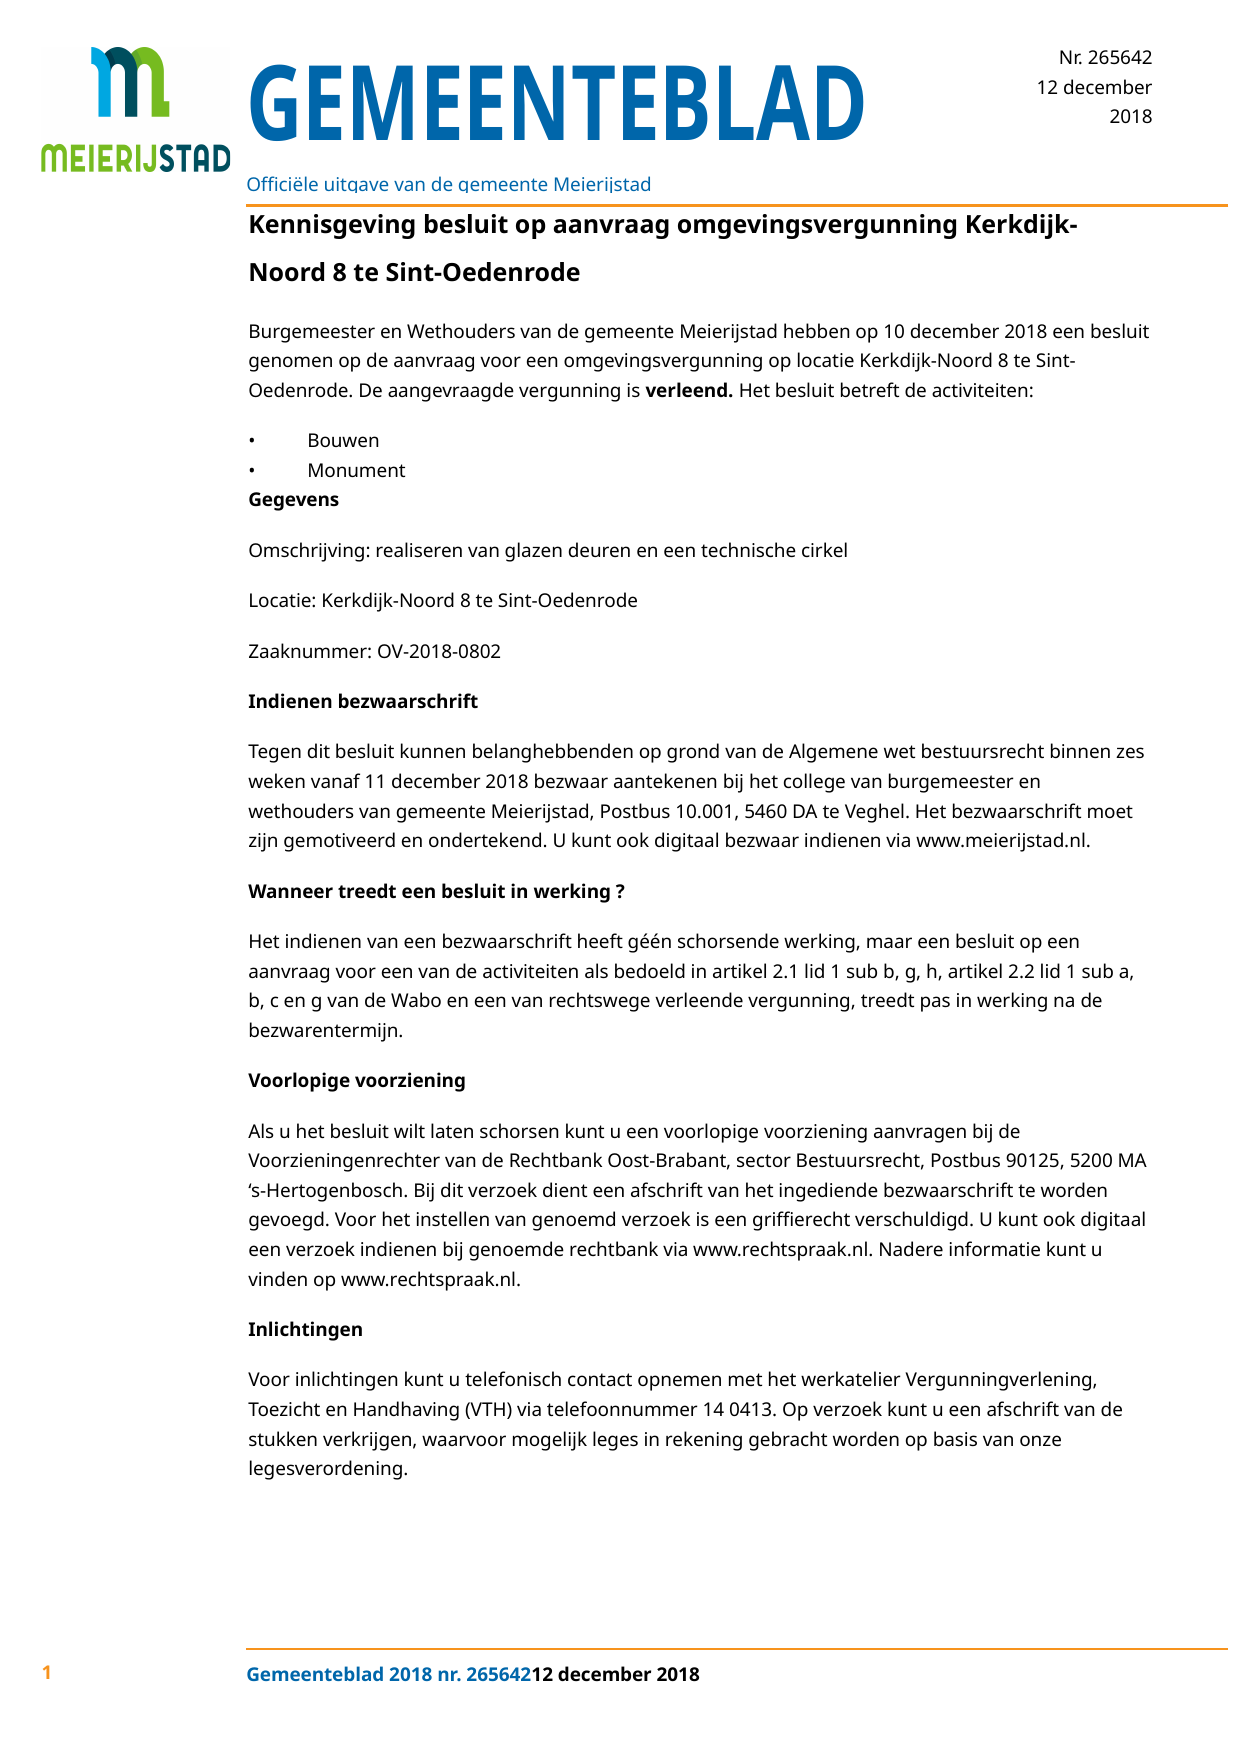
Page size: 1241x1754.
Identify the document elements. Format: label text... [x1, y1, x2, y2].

text Indienen bezwaarschrift [248, 688, 1152, 714]
text Tegen dit besluit kunnen belanghebbenden op grond van de Algemene wet bestuursrecht binnen zes weken vanaf 11 december 2018 bezwaar aantekenen bij het college van burgemeester en wethouders van gemeente Meierijstad, Postbus 10.001, 5460 DA te Veghel. Het bezwaarschrift moet zijn gemotiveerd en ondertekend. U kunt ook digitaal bezwaar indienen via www.meierijstad.nl. [248, 739, 1152, 853]
text Voorlopige voorziening [248, 1067, 1152, 1093]
text Omschrijving: realiseren van glazen deuren en een technische cirkel [248, 537, 1152, 563]
text Als u het besluit wilt laten schorsen kunt u een voorlopige voorziening aanvragen bij de Voorzieningenrechter van de Rechtbank Oost-Brabant, sector Bestuursrecht, Postbus 90125, 5200 MA ‘s-Hertogenbosch. Bij dit verzoek dient een afschrift van het ingediende bezwaarschrift te worden gevoegd. Voor het instellen van genoemd verzoek is een griffierecht verschuldigd. U kunt ook digitaal een verzoek indienen bij genoemde rechtbank via www.rechtspraak.nl. Nadere informatie kunt u vinden op www.rechtspraak.nl. [248, 1118, 1152, 1292]
list Bouwen [248, 427, 1152, 453]
list Monument [248, 457, 1152, 483]
text Zaaknummer: OV-2018-0802 [248, 638, 1152, 664]
picture [41, 47, 231, 172]
text Burgemeester en Wethouders van de gemeente Meierijstad hebben op 10 december 2018 een besluit genomen op de aanvraag voor een omgevingsvergunning op locatie Kerkdijk-Noord 8 te Sint-Oedenrode. De aangevraagde vergunning is verleend. Het besluit betreft de activiteiten: [248, 318, 1152, 403]
text Voor inlichtingen kunt u telefonisch contact opnemen met het werkatelier Vergunningverlening, Toezicht en Handhaving (VTH) via telefoonnummer 14 0413. Op verzoek kunt u een afschrift van de stukken verkrijgen, waarvoor mogelijk leges in rekening gebracht worden op basis van onze legesverordening. [248, 1367, 1152, 1481]
text Gegevens [248, 487, 1152, 512]
text Wanneer treedt een besluit in werking ? [248, 878, 1152, 904]
text Kennisgeving besluit op aanvraag omgevingsvergunning Kerkdijk-Noord 8 te Sint-Oedenrode [248, 207, 1152, 288]
text Locatie: Kerkdijk-Noord 8 te Sint-Oedenrode [248, 587, 1152, 613]
text Het indienen van een bezwaarschrift heeft géén schorsende werking, maar een besluit op een aanvraag voor een van de activiteiten als bedoeld in artikel 2.1 lid 1 sub b, g, h, artikel 2.2 lid 1 sub a, b, c en g van de Wabo en een van rechtswege verleende vergunning, treedt pas in werking na de bezwarentermijn. [248, 928, 1152, 1043]
text Inlichtingen [248, 1316, 1152, 1342]
